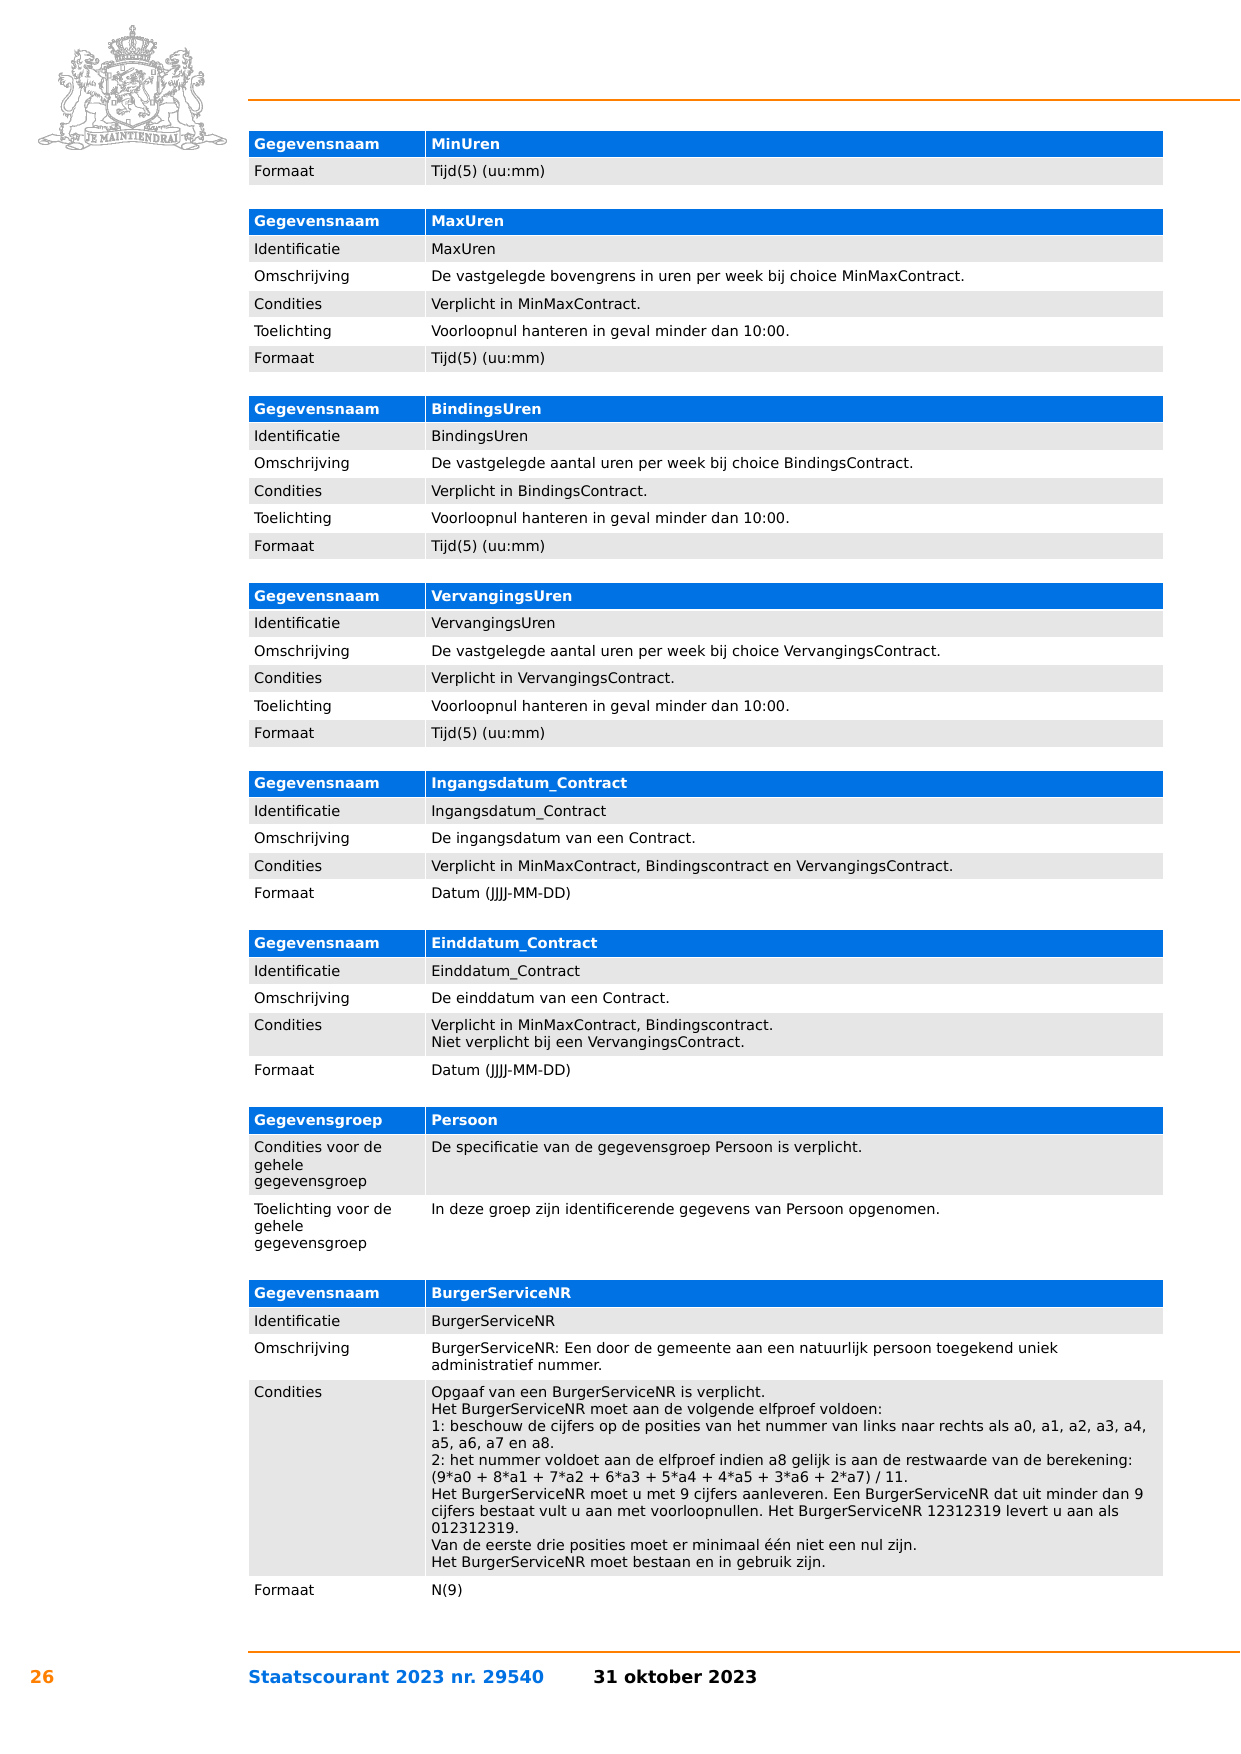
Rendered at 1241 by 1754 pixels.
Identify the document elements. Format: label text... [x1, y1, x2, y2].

table_cell Opgaaf van een BurgerServiceNR is verplicht. Het BurgerServiceNR moet aan de volgende elfproef voldoen: 1: beschouw de cijfers op de posities van het nummer van links naar rechts als a0, a1, a2, a3, a4, a5, a6, a7 en a8. 2: het nummer voldoet aan de elfproef indien a8 gelijk is aan de restwaarde van de berekening: (9*a0 + 8*a1 + 7*a2 + 6*a3 + 5*a4 + 4*a5 + 3*a6 + 2*a7) / 11. Het BurgerServiceNR moet u met 9 cijfers aanleveren. Een BurgerServiceNR dat uit minder dan 9 cijfers bestaat vult u aan met voorloopnullen. Het BurgerServiceNR 12312319 levert u aan als 012312319. Van de eerste drie posities moet er minimaal één niet een nul zijn. Het BurgerServiceNR moet bestaan en in gebruik zijn. [426, 1380, 1163, 1576]
table_cell Formaat [249, 158, 425, 185]
table_cell Omschrijving [249, 985, 425, 1012]
table_header Gegevensnaam [249, 209, 425, 235]
table_cell BurgerServiceNR [426, 1308, 1163, 1334]
table_header Einddatum_Contract [426, 930, 1163, 957]
table_cell Condities [249, 1380, 425, 1576]
table_header Gegevensgroep [249, 1107, 425, 1134]
table_cell Verplicht in MinMaxContract, Bindingscontract. Niet verplicht bij een VervangingsContract. [426, 1013, 1163, 1056]
table_cell Identificatie [249, 611, 425, 637]
table_header MaxUren [426, 209, 1163, 235]
table_cell Omschrijving [249, 825, 425, 852]
table_cell Condities [249, 478, 425, 504]
table_cell Condities [249, 291, 425, 317]
table_header Ingangsdatum_Contract [426, 771, 1163, 797]
table_cell Condities voor de gehele gegevensgroep [249, 1135, 425, 1195]
table_cell Omschrijving [249, 451, 425, 477]
table_cell Verplicht in BindingsContract. [426, 478, 1163, 504]
table_cell VervangingsUren [426, 611, 1163, 637]
table_cell De vastgelegde aantal uren per week bij choice BindingsContract. [426, 451, 1163, 477]
table_cell Voorloopnul hanteren in geval minder dan 10:00. [426, 506, 1163, 532]
table_cell Formaat [249, 1057, 425, 1083]
table_cell Condities [249, 665, 425, 692]
table_header Gegevensnaam [249, 396, 425, 422]
table_cell Ingangsdatum_Contract [426, 798, 1163, 824]
table_cell BurgerServiceNR: Een door de gemeente aan een natuurlijk persoon toegekend uniek administratief nummer. [426, 1335, 1163, 1378]
table_cell BindingsUren [426, 423, 1163, 450]
table_cell Formaat [249, 880, 425, 906]
table_cell Toelichting [249, 506, 425, 532]
table_header Persoon [426, 1107, 1163, 1134]
table_cell Omschrijving [249, 1335, 425, 1378]
table_cell In deze groep zijn identificerende gegevens van Persoon opgenomen. [426, 1196, 1163, 1256]
table_header BurgerServiceNR [426, 1280, 1163, 1307]
picture [38, 25, 227, 150]
table_cell Toelichting [249, 318, 425, 344]
table_cell Identificatie [249, 236, 425, 262]
table_cell Tijd(5) (uu:mm) [426, 346, 1163, 372]
table_header Gegevensnaam [249, 930, 425, 957]
table_cell Identificatie [249, 1308, 425, 1334]
table_cell Omschrijving [249, 638, 425, 664]
table_header Gegevensnaam [249, 583, 425, 609]
table_cell Toelichting [249, 693, 425, 719]
table_cell Voorloopnul hanteren in geval minder dan 10:00. [426, 693, 1163, 719]
table_cell Verplicht in VervangingsContract. [426, 665, 1163, 692]
table_cell De vastgelegde aantal uren per week bij choice VervangingsContract. [426, 638, 1163, 664]
table_cell Verplicht in MinMaxContract. [426, 291, 1163, 317]
table_cell Condities [249, 853, 425, 879]
table_cell De einddatum van een Contract. [426, 985, 1163, 1012]
table_cell De ingangsdatum van een Contract. [426, 825, 1163, 852]
table_cell Formaat [249, 533, 425, 559]
table_cell Einddatum_Contract [426, 958, 1163, 984]
table_cell Formaat [249, 346, 425, 372]
table_cell Voorloopnul hanteren in geval minder dan 10:00. [426, 318, 1163, 344]
table_header Gegevensnaam [249, 771, 425, 797]
table_header Gegevensnaam [249, 131, 425, 157]
table_cell N(9) [426, 1577, 1163, 1603]
table_cell Formaat [249, 1577, 425, 1603]
table_cell Toelichting voor de gehele gegevensgroep [249, 1196, 425, 1256]
table_cell Tijd(5) (uu:mm) [426, 720, 1163, 747]
table_cell Condities [249, 1013, 425, 1056]
table_header MinUren [426, 131, 1163, 157]
table_cell Omschrijving [249, 264, 425, 290]
table_cell Datum (JJJJ-MM-DD) [426, 880, 1163, 906]
table_cell De vastgelegde bovengrens in uren per week bij choice MinMaxContract. [426, 264, 1163, 290]
table_cell MaxUren [426, 236, 1163, 262]
table_cell Tijd(5) (uu:mm) [426, 533, 1163, 559]
table_cell Verplicht in MinMaxContract, Bindingscontract en VervangingsContract. [426, 853, 1163, 879]
table_header Gegevensnaam [249, 1280, 425, 1307]
table_header BindingsUren [426, 396, 1163, 422]
table_cell De specificatie van de gegevensgroep Persoon is verplicht. [426, 1135, 1163, 1195]
table_header VervangingsUren [426, 583, 1163, 609]
table_cell Formaat [249, 720, 425, 747]
table_cell Identificatie [249, 958, 425, 984]
table_cell Identificatie [249, 423, 425, 450]
table_cell Datum (JJJJ-MM-DD) [426, 1057, 1163, 1083]
table_cell Identificatie [249, 798, 425, 824]
table_cell Tijd(5) (uu:mm) [426, 158, 1163, 185]
